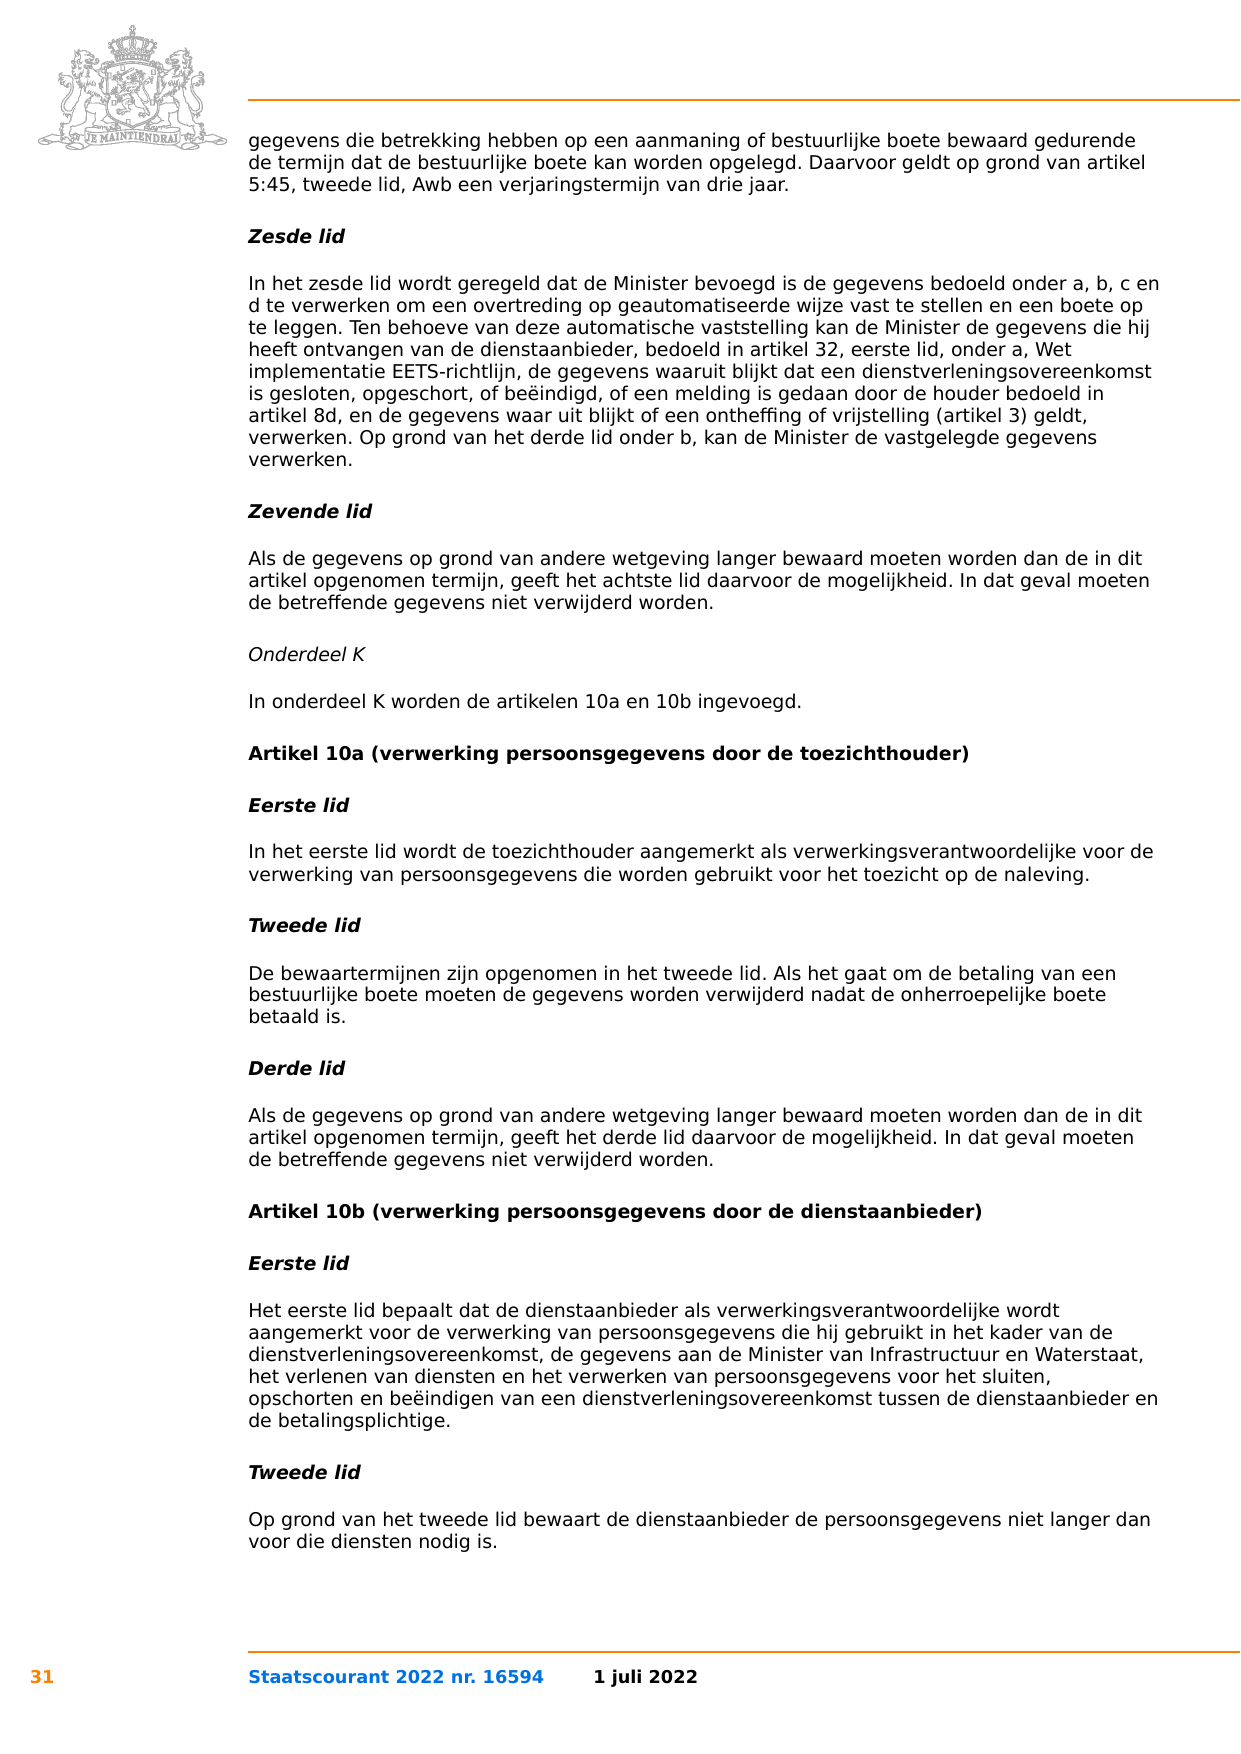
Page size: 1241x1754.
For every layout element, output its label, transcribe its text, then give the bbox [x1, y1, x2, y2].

picture [38, 25, 227, 150]
subtitle Tweede lid [248, 915, 1163, 937]
subtitle Artikel 10a (verwerking persoonsgegevens door de toezichthouder) [248, 742, 1163, 764]
text Op grond van het tweede lid bewaart de dienstaanbieder de persoonsgegevens niet langer dan voor die diensten nodig is. [248, 1509, 1163, 1553]
subtitle Tweede lid [248, 1462, 1163, 1484]
subtitle Eerste lid [248, 1253, 1163, 1275]
text gegevens die betrekking hebben op een aanmaning of bestuurlijke boete bewaard gedurende de termijn dat de bestuurlijke boete kan worden opgelegd. Daarvoor geldt op grond van artikel 5:45, tweede lid, Awb een verjaringstermijn van drie jaar. [248, 130, 1163, 196]
subtitle Zesde lid [248, 226, 1163, 248]
text In het zesde lid wordt geregeld dat de Minister bevoegd is de gegevens bedoeld onder a, b, c en d te verwerken om een overtreding op geautomatiseerde wijze vast te stellen en een boete op te leggen. Ten behoeve van deze automatische vaststelling kan de Minister de gegevens die hij heeft ontvangen van de dienstaanbieder, bedoeld in artikel 32, eerste lid, onder a, Wet implementatie EETS-richtlijn, de gegevens waaruit blijkt dat een dienstverleningsovereenkomst is gesloten, opgeschort, of beëindigd, of een melding is gedaan door de houder bedoeld in artikel 8d, en de gegevens waar uit blijkt of een ontheffing of vrijstelling (artikel 3) geldt, verwerken. Op grond van het derde lid onder b, kan de Minister de vastgelegde gegevens verwerken. [248, 273, 1163, 471]
subtitle Eerste lid [248, 794, 1163, 816]
subtitle Onderdeel K [248, 643, 1163, 666]
text Als de gegevens op grond van andere wetgeving langer bewaard moeten worden dan de in dit artikel opgenomen termijn, geeft het achtste lid daarvoor de mogelijkheid. In dat geval moeten de betreffende gegevens niet verwijderd worden. [248, 548, 1163, 613]
subtitle Artikel 10b (verwerking persoonsgegevens door de dienstaanbieder) [248, 1201, 1163, 1223]
text De bewaartermijnen zijn opgenomen in het tweede lid. Als het gaat om de betaling van een bestuurlijke boete moeten de gegevens worden verwijderd nadat de onherroepelijke boete betaald is. [248, 962, 1163, 1028]
text Het eerste lid bepaalt dat de dienstaanbieder als verwerkingsverantwoordelijke wordt aangemerkt voor de verwerking van persoonsgegevens die hij gebruikt in het kader van de dienstverleningsovereenkomst, de gegevens aan de Minister van Infrastructuur en Waterstaat, het verlenen van diensten en het verwerken van persoonsgegevens voor het sluiten, opschorten en beëindigen van een dienstverleningsovereenkomst tussen de dienstaanbieder en de betalingsplichtige. [248, 1300, 1163, 1432]
subtitle Derde lid [248, 1058, 1163, 1080]
text In onderdeel K worden de artikelen 10a en 10b ingevoegd. [248, 691, 1163, 712]
text In het eerste lid wordt de toezichthouder aangemerkt als verwerkingsverantwoordelijke voor de verwerking van persoonsgegevens die worden gebruikt voor het toezicht op de naleving. [248, 841, 1163, 885]
subtitle Zevende lid [248, 501, 1163, 523]
text Als de gegevens op grond van andere wetgeving langer bewaard moeten worden dan de in dit artikel opgenomen termijn, geeft het derde lid daarvoor de mogelijkheid. In dat geval moeten de betreffende gegevens niet verwijderd worden. [248, 1105, 1163, 1171]
